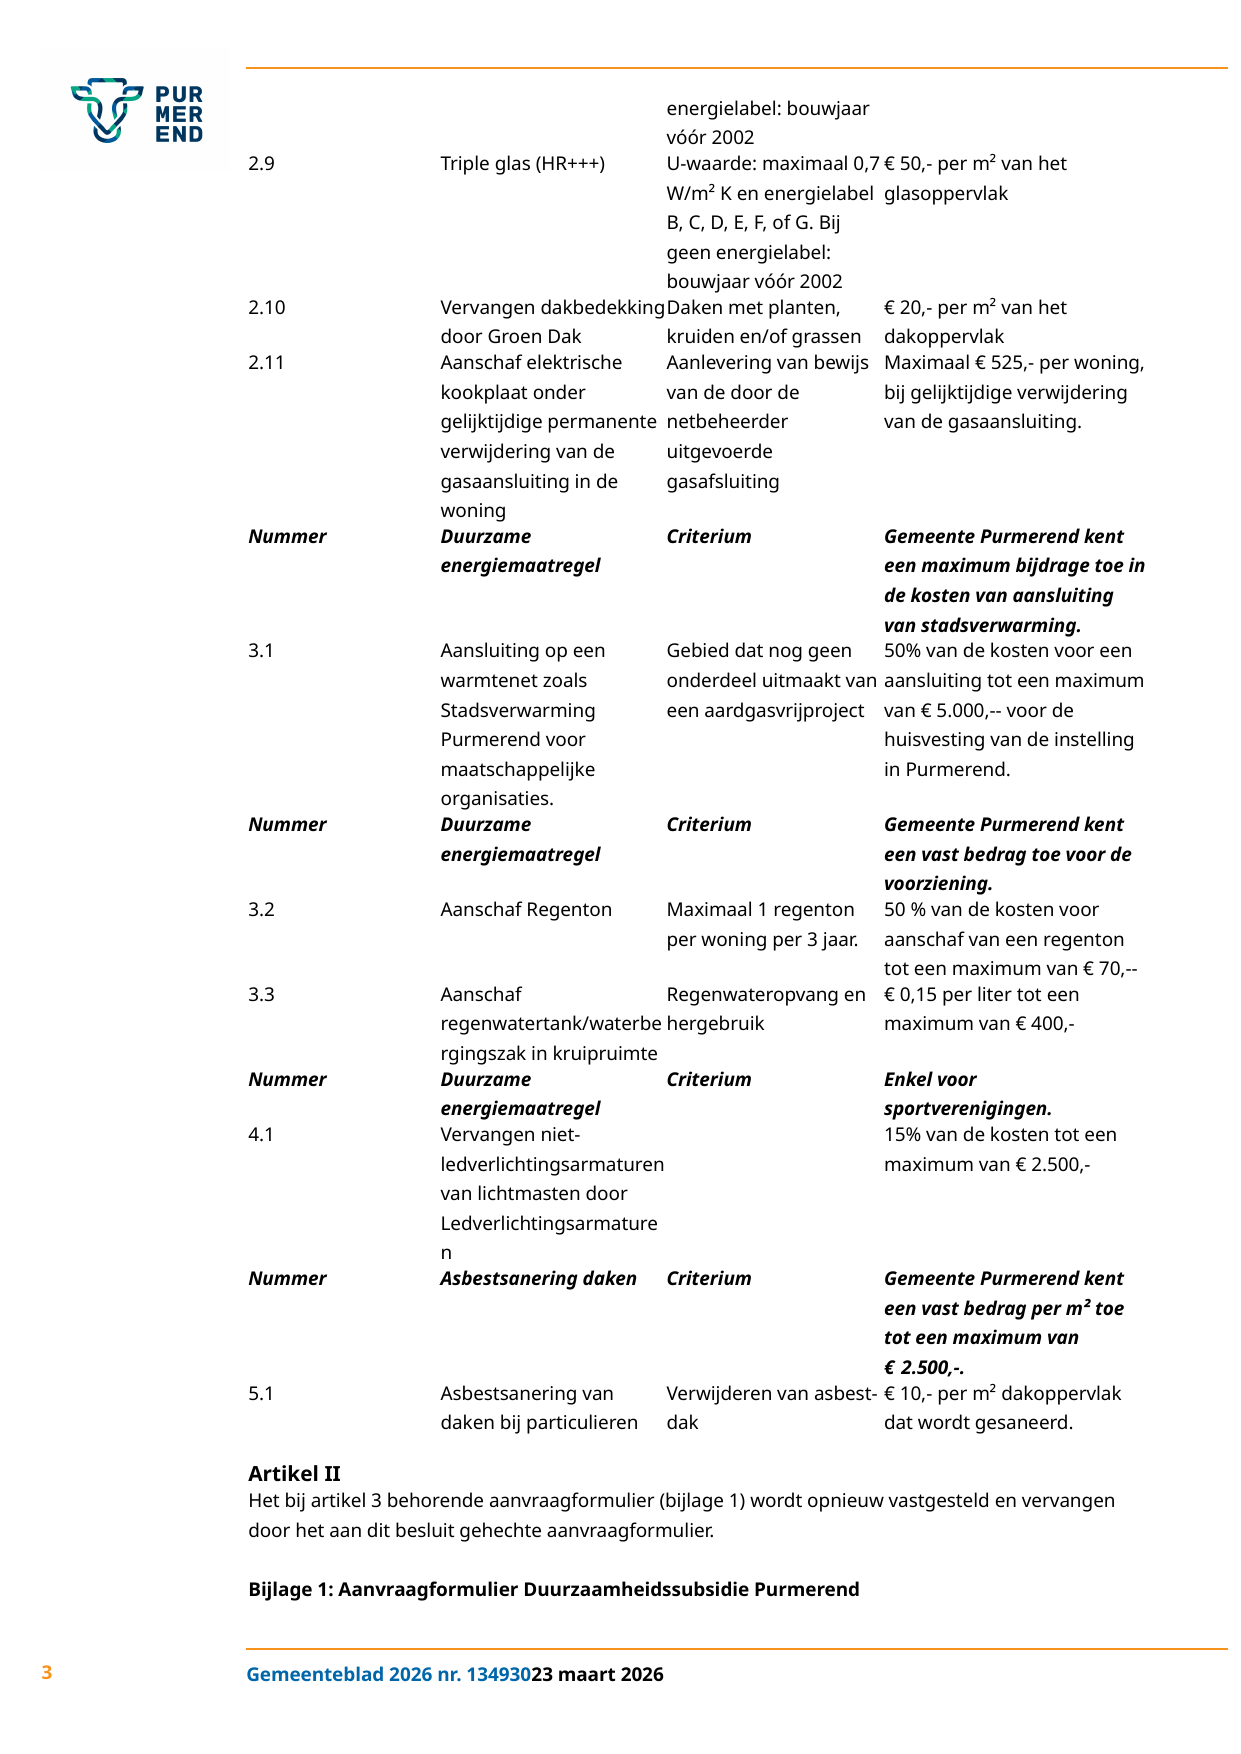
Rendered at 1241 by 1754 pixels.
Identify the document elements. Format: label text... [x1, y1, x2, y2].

table_cell [440, 95, 666, 150]
table_cell 3.1 [248, 638, 440, 811]
table_cell 2.10 [248, 294, 440, 349]
table_cell Gebied dat nog geen onderdeel uitmaakt van een aardgasvrijproject [666, 638, 884, 811]
table_cell Asbestsanering daken [440, 1265, 666, 1380]
table_cell Nummer [248, 811, 440, 896]
table_cell Gemeente Purmerend kent een vast bedrag per m² toe tot een maximum van € 2.500,-. [884, 1265, 1152, 1380]
picture [41, 47, 231, 172]
table_cell € 10,- per m² dakoppervlak dat wordt gesaneerd. [884, 1380, 1152, 1435]
table_cell Gemeente Purmerend kent een vast bedrag toe voor de voorziening. [884, 811, 1152, 896]
table_cell 2.9 [248, 150, 440, 294]
text Het bij artikel 3 behorende aanvraagformulier (bijlage 1) wordt opnieuw vastgesteld en vervangen door het aan dit besluit gehechte aanvraagformulier. [248, 1488, 1152, 1543]
table_cell Maximaal 1 regenton per woning per 3 jaar. [666, 896, 884, 981]
table_cell [884, 95, 1152, 150]
table_cell Criterium [666, 1265, 884, 1380]
text Artikel II [248, 1459, 1152, 1488]
table_cell Vervangen niet-ledverlichtingsarmaturen van lichtmasten door Ledverlichtingsarmaturen [440, 1121, 666, 1265]
table_cell Regenwateropvang en hergebruik [666, 981, 884, 1066]
table_cell Criterium [666, 1066, 884, 1121]
table_cell Vervangen dakbedekking door Groen Dak [440, 294, 666, 349]
table_cell 50% van de kosten voor een aansluiting tot een maximum van € 5.000,-- voor de huisvesting van de instelling in Purmerend. [884, 638, 1152, 811]
table_cell Nummer [248, 523, 440, 638]
table_cell Criterium [666, 523, 884, 638]
table_cell 2.11 [248, 350, 440, 523]
text Bijlage 1: Aanvraagformulier Duurzaamheidssubsidie Purmerend [248, 1576, 1152, 1602]
table_cell Nummer [248, 1066, 440, 1121]
table_cell Duurzame energiemaatregel [440, 1066, 666, 1121]
table_cell € 0,15 per liter tot een maximum van € 400,- [884, 981, 1152, 1066]
table_cell [248, 95, 440, 150]
table_cell Aansluiting op een warmtenet zoals Stadsverwarming Purmerend voor maatschappelijke organisaties. [440, 638, 666, 811]
table_cell 50 % van de kosten voor aanschaf van een regenton tot een maximum van € 70,-- [884, 896, 1152, 981]
table_cell Aanschaf elektrische kookplaat onder gelijktijdige permanente verwijdering van de gasaansluiting in de woning [440, 350, 666, 523]
table_cell Daken met planten, kruiden en/of grassen [666, 294, 884, 349]
table_cell Nummer [248, 1265, 440, 1380]
table_cell Enkel voor sportverenigingen. [884, 1066, 1152, 1121]
table_cell U-waarde: maximaal 0,7 W/m² K en energielabel B, C, D, E, F, of G. Bij geen energielabel: bouwjaar vóór 2002 [666, 150, 884, 294]
table_cell [666, 1121, 884, 1265]
table_cell Criterium [666, 811, 884, 896]
table_cell energielabel: bouwjaar vóór 2002 [666, 95, 884, 150]
table_cell 3.2 [248, 896, 440, 981]
table_cell 5.1 [248, 1380, 440, 1435]
table_cell Triple glas (HR+++) [440, 150, 666, 294]
table_cell Asbestsanering van daken bij particulieren [440, 1380, 666, 1435]
table_cell 4.1 [248, 1121, 440, 1265]
table_cell Aanschaf regenwatertank/waterbergingszak in kruipruimte [440, 981, 666, 1066]
table_cell Duurzame energiemaatregel [440, 523, 666, 638]
table_cell € 20,- per m² van het dakoppervlak [884, 294, 1152, 349]
table_cell Duurzame energiemaatregel [440, 811, 666, 896]
table_cell Verwijderen van asbest-dak [666, 1380, 884, 1435]
table_cell Aanschaf Regenton [440, 896, 666, 981]
table_cell Gemeente Purmerend kent een maximum bijdrage toe in de kosten van aansluiting van stadsverwarming. [884, 523, 1152, 638]
table_cell 15% van de kosten tot een maximum van € 2.500,- [884, 1121, 1152, 1265]
table_cell € 50,- per m² van het glasoppervlak [884, 150, 1152, 294]
table_cell 3.3 [248, 981, 440, 1066]
table_cell Maximaal € 525,- per woning, bij gelijktijdige verwijdering van de gasaansluiting. [884, 350, 1152, 523]
table_cell Aanlevering van bewijs van de door de netbeheerder uitgevoerde gasafsluiting [666, 350, 884, 523]
